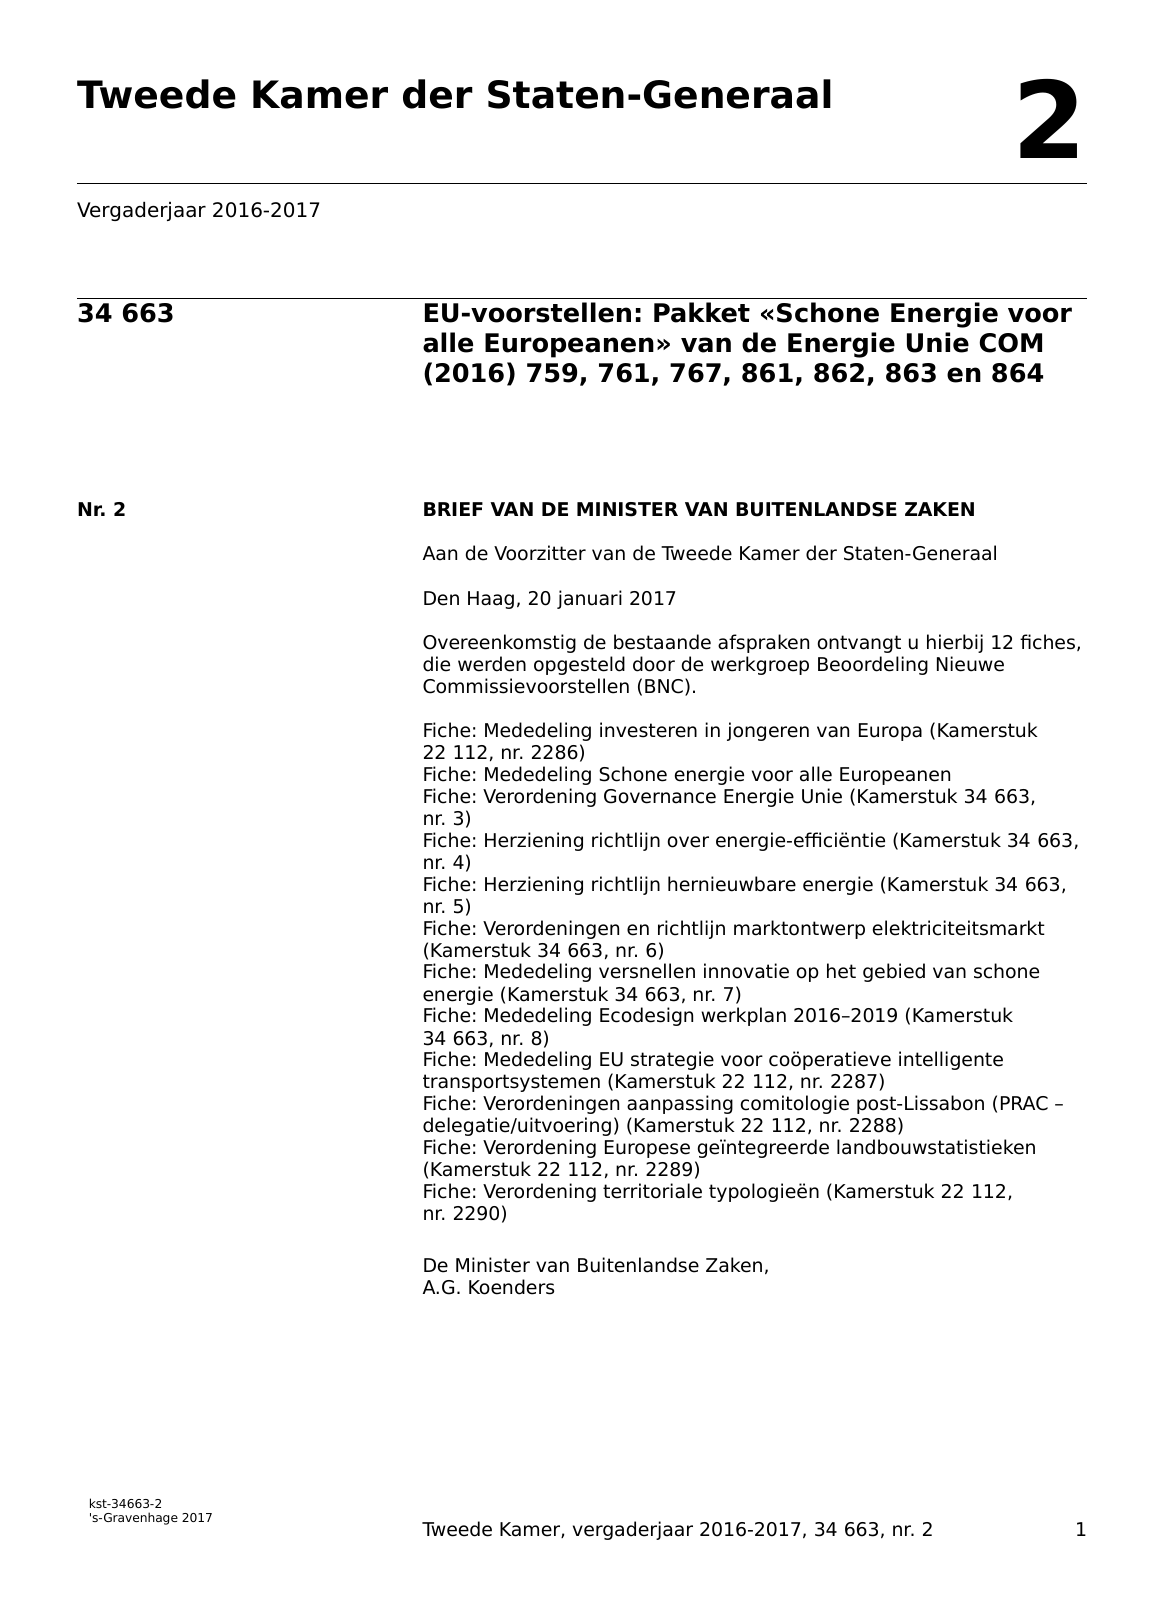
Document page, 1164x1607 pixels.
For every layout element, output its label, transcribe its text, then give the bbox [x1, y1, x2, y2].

text kst-34663-2 [88, 1497, 323, 1511]
text De Minister van Buitenlandse Zaken, A.G. Koenders [422, 1255, 1087, 1299]
text Overeenkomstig de bestaande afspraken ontvangt u hierbij 12 fiches, die werden opgesteld door de werkgroep Beoordeling Nieuwe Commissievoorstellen (BNC). [422, 632, 1087, 697]
text Den Haag, 20 januari 2017 [422, 587, 1087, 609]
text Fiche: Herziening richtlijn over energie-efficiëntie (Kamerstuk 34 663, nr. 4) [422, 829, 1087, 873]
text Fiche: Mededeling investeren in jongeren van Europa (Kamerstuk 22 112, nr. 2286) [422, 720, 1087, 764]
table_cell Vergaderjaar 2016-2017 [77, 184, 1087, 298]
table_header Tweede Kamer der Staten-Generaal [77, 59, 886, 183]
text Fiche: Mededeling Schone energie voor alle Europeanen [422, 764, 1087, 786]
text Fiche: Verordening Europese geïntegreerde landbouwstatistieken (Kamerstuk 22 112, nr. 2289) [422, 1137, 1087, 1181]
text Fiche: Verordening territoriale typologieën (Kamerstuk 22 112, nr. 2290) [422, 1181, 1087, 1225]
text 's-Gravenhage 2017 [88, 1511, 323, 1525]
text Fiche: Mededeling EU strategie voor coöperatieve intelligente transportsystemen (Kamerstuk 22 112, nr. 2287) [422, 1049, 1087, 1093]
subtitle Nr. 2 BRIEF VAN DE MINISTER VAN BUITENLANDSE ZAKEN [77, 499, 1087, 521]
text Fiche: Verordeningen en richtlijn marktontwerp elektriciteitsmarkt (Kamerstuk 34 663, nr. 6) [422, 917, 1087, 961]
table_header 2 [886, 59, 1087, 183]
subtitle 34 663 EU-voorstellen: Pakket «Schone Energie voor alle Europeanen» van de Energie Unie COM (2016) 759, 761, 767, 861, 862, 863 en 864 [77, 299, 1087, 388]
text Fiche: Verordeningen aanpassing comitologie post-Lissabon (PRAC – delegatie/uitvoering) (Kamerstuk 22 112, nr. 2288) [422, 1093, 1087, 1137]
text Fiche: Herziening richtlijn hernieuwbare energie (Kamerstuk 34 663, nr. 5) [422, 873, 1087, 917]
text Fiche: Mededeling Ecodesign werkplan 2016–2019 (Kamerstuk 34 663, nr. 8) [422, 1005, 1087, 1049]
text Fiche: Mededeling versnellen innovatie op het gebied van schone energie (Kamerstuk 34 663, nr. 7) [422, 961, 1087, 1005]
text Fiche: Verordening Governance Energie Unie (Kamerstuk 34 663, nr. 3) [422, 786, 1087, 829]
text Aan de Voorzitter van de Tweede Kamer der Staten-Generaal [422, 543, 1087, 565]
